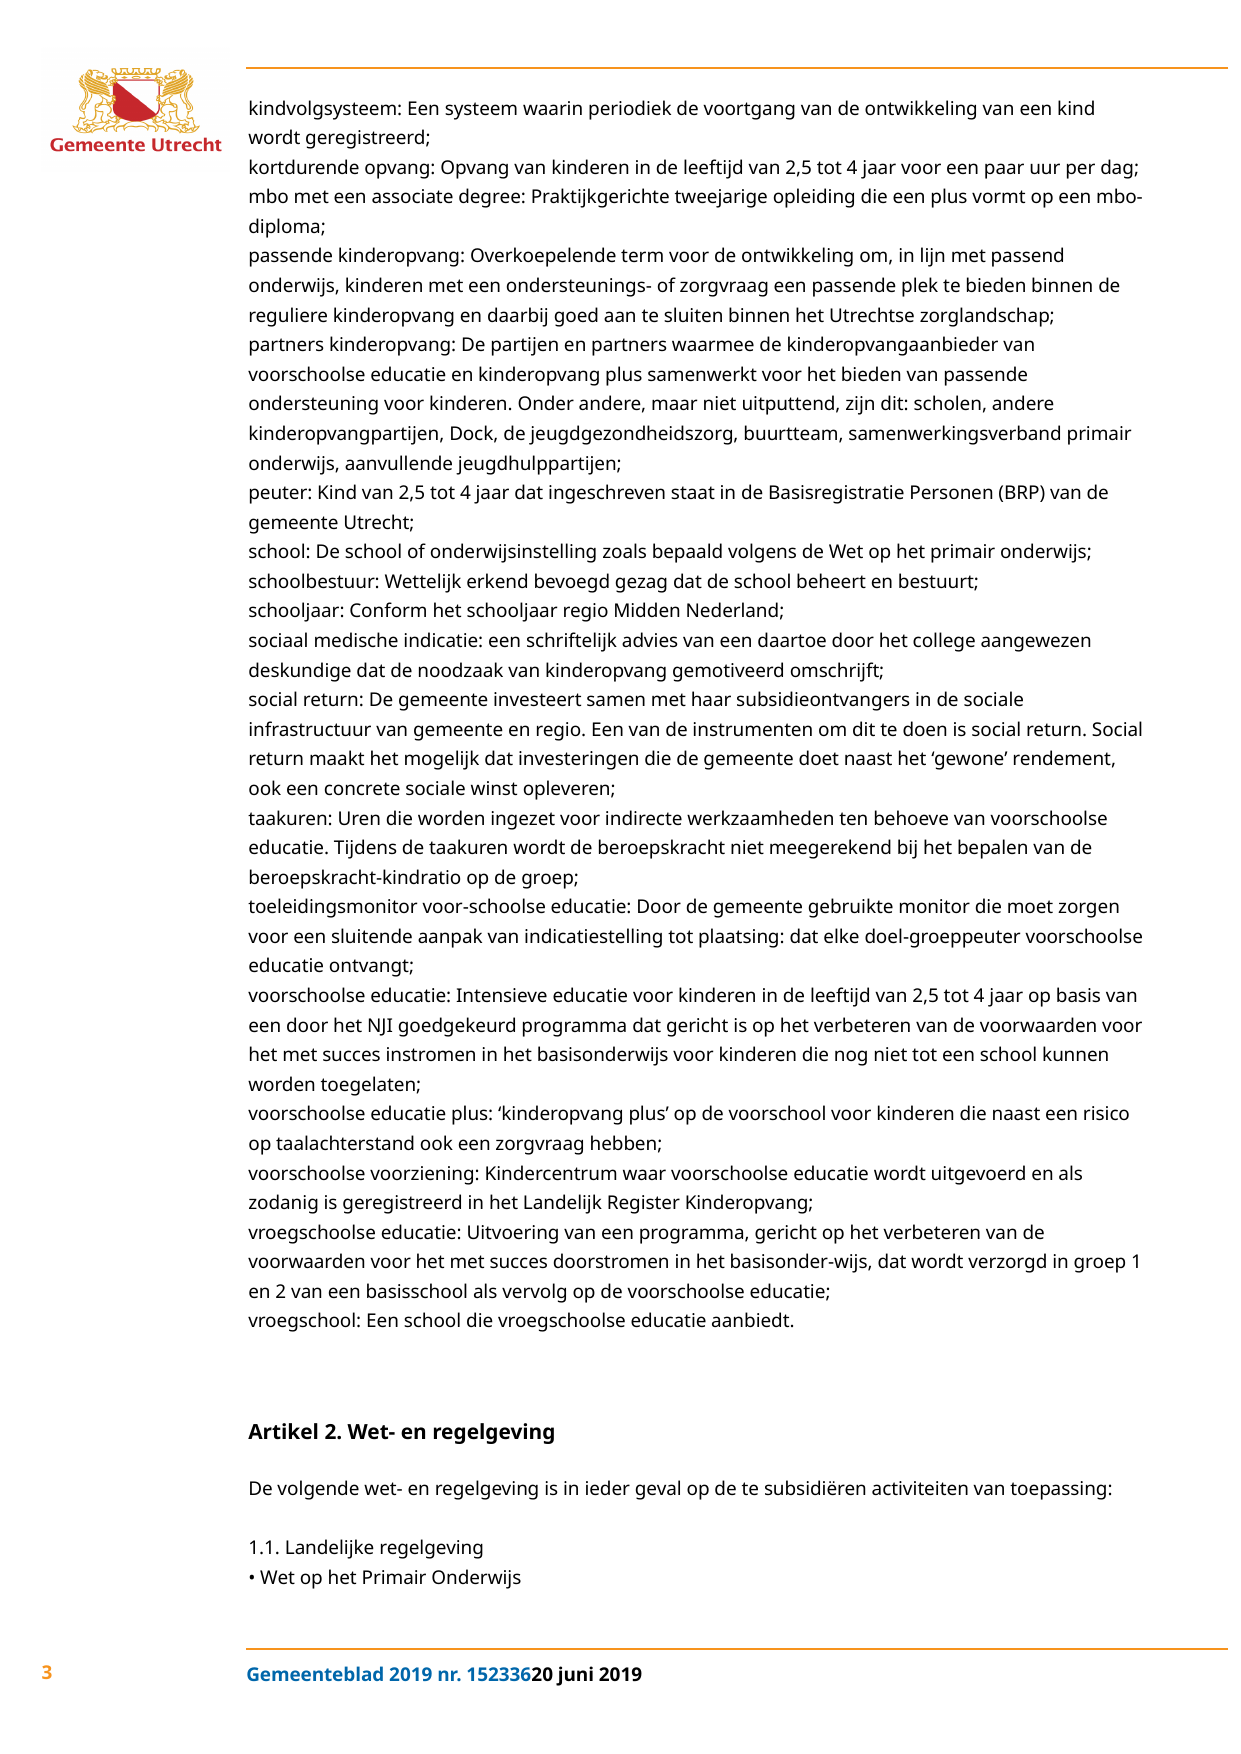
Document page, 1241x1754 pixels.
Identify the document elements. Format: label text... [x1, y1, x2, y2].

text kindvolgsysteem: Een systeem waarin periodiek de voortgang van de ontwikkeling van een kind wordt geregistreerd; [248, 95, 1152, 150]
text peuter: Kind van 2,5 tot 4 jaar dat ingeschreven staat in de Basisregistratie Personen (BRP) van de gemeente Utrecht; [248, 479, 1152, 535]
text vroegschool: Een school die vroegschoolse educatie aanbiedt. [248, 1308, 1152, 1333]
text social return: De gemeente investeert samen met haar subsidieontvangers in de sociale infrastructuur van gemeente en regio. Een van de instrumenten om dit te doen is social return. Social return maakt het mogelijk dat investeringen die de gemeente doet naast het ‘gewone’ rendement, ook een concrete sociale winst opleveren; [248, 686, 1152, 801]
text 1.1. Landelijke regelgeving [248, 1534, 1152, 1560]
text toeleidingsmonitor voor-schoolse educatie: Door de gemeente gebruikte monitor die moet zorgen voor een sluitende aanpak van indicatiestelling tot plaatsing: dat elke doel-groeppeuter voorschoolse educatie ontvangt; [248, 893, 1152, 978]
text schooljaar: Conform het schooljaar regio Midden Nederland; [248, 598, 1152, 623]
text • Wet op het Primair Onderwijs [248, 1564, 1152, 1590]
text voorschoolse educatie: Intensieve educatie voor kinderen in de leeftijd van 2,5 tot 4 jaar op basis van een door het NJI goedgekeurd programma dat gericht is op het verbeteren van de voorwaarden voor het met succes instromen in het basisonderwijs voor kinderen die nog niet tot een school kunnen worden toegelaten; [248, 982, 1152, 1097]
text school: De school of onderwijsinstelling zoals bepaald volgens de Wet op het primair onderwijs; [248, 538, 1152, 564]
text taakuren: Uren die worden ingezet voor indirecte werkzaamheden ten behoeve van voorschoolse educatie. Tijdens de taakuren wordt de beroepskracht niet meegerekend bij het bepalen van de beroepskracht-kindratio op de groep; [248, 805, 1152, 890]
text schoolbestuur: Wettelijk erkend bevoegd gezag dat de school beheert en bestuurt; [248, 568, 1152, 594]
text vroegschoolse educatie: Uitvoering van een programma, gericht op het verbeteren van de voorwaarden voor het met succes doorstromen in het basisonder-wijs, dat wordt verzorgd in groep 1 en 2 van een basisschool als vervolg op de voorschoolse educatie; [248, 1219, 1152, 1304]
text passende kinderopvang: Overkoepelende term voor de ontwikkeling om, in lijn met passend onderwijs, kinderen met een ondersteunings- of zorgvraag een passende plek te bieden binnen de reguliere kinderopvang en daarbij goed aan te sluiten binnen het Utrechtse zorglandschap; [248, 243, 1152, 328]
text voorschoolse educatie plus: ‘kinderopvang plus’ op de voorschool voor kinderen die naast een risico op taalachterstand ook een zorgvraag hebben; [248, 1101, 1152, 1156]
text partners kinderopvang: De partijen en partners waarmee de kinderopvangaanbieder van voorschoolse educatie en kinderopvang plus samenwerkt voor het bieden van passende ondersteuning voor kinderen. Onder andere, maar niet uitputtend, zijn dit: scholen, andere kinderopvangpartijen, Dock, de jeugdgezondheidszorg, buurtteam, samenwerkingsverband primair onderwijs, aanvullende jeugdhulppartijen; [248, 331, 1152, 476]
text De volgende wet- en regelgeving is in ieder geval op de te subsidiëren activiteiten van toepassing: [248, 1475, 1152, 1501]
picture [41, 47, 231, 172]
text voorschoolse voorziening: Kindercentrum waar voorschoolse educatie wordt uitgevoerd en als zodanig is geregistreerd in het Landelijk Register Kinderopvang; [248, 1160, 1152, 1215]
text mbo met een associate degree: Praktijkgerichte tweejarige opleiding die een plus vormt op een mbo-diploma; [248, 183, 1152, 239]
text kortdurende opvang: Opvang van kinderen in de leeftijd van 2,5 tot 4 jaar voor een paar uur per dag; [248, 154, 1152, 180]
text Artikel 2. Wet- en regelgeving [248, 1417, 1152, 1446]
text sociaal medische indicatie: een schriftelijk advies van een daartoe door het college aangewezen deskundige dat de noodzaak van kinderopvang gemotiveerd omschrijft; [248, 627, 1152, 683]
